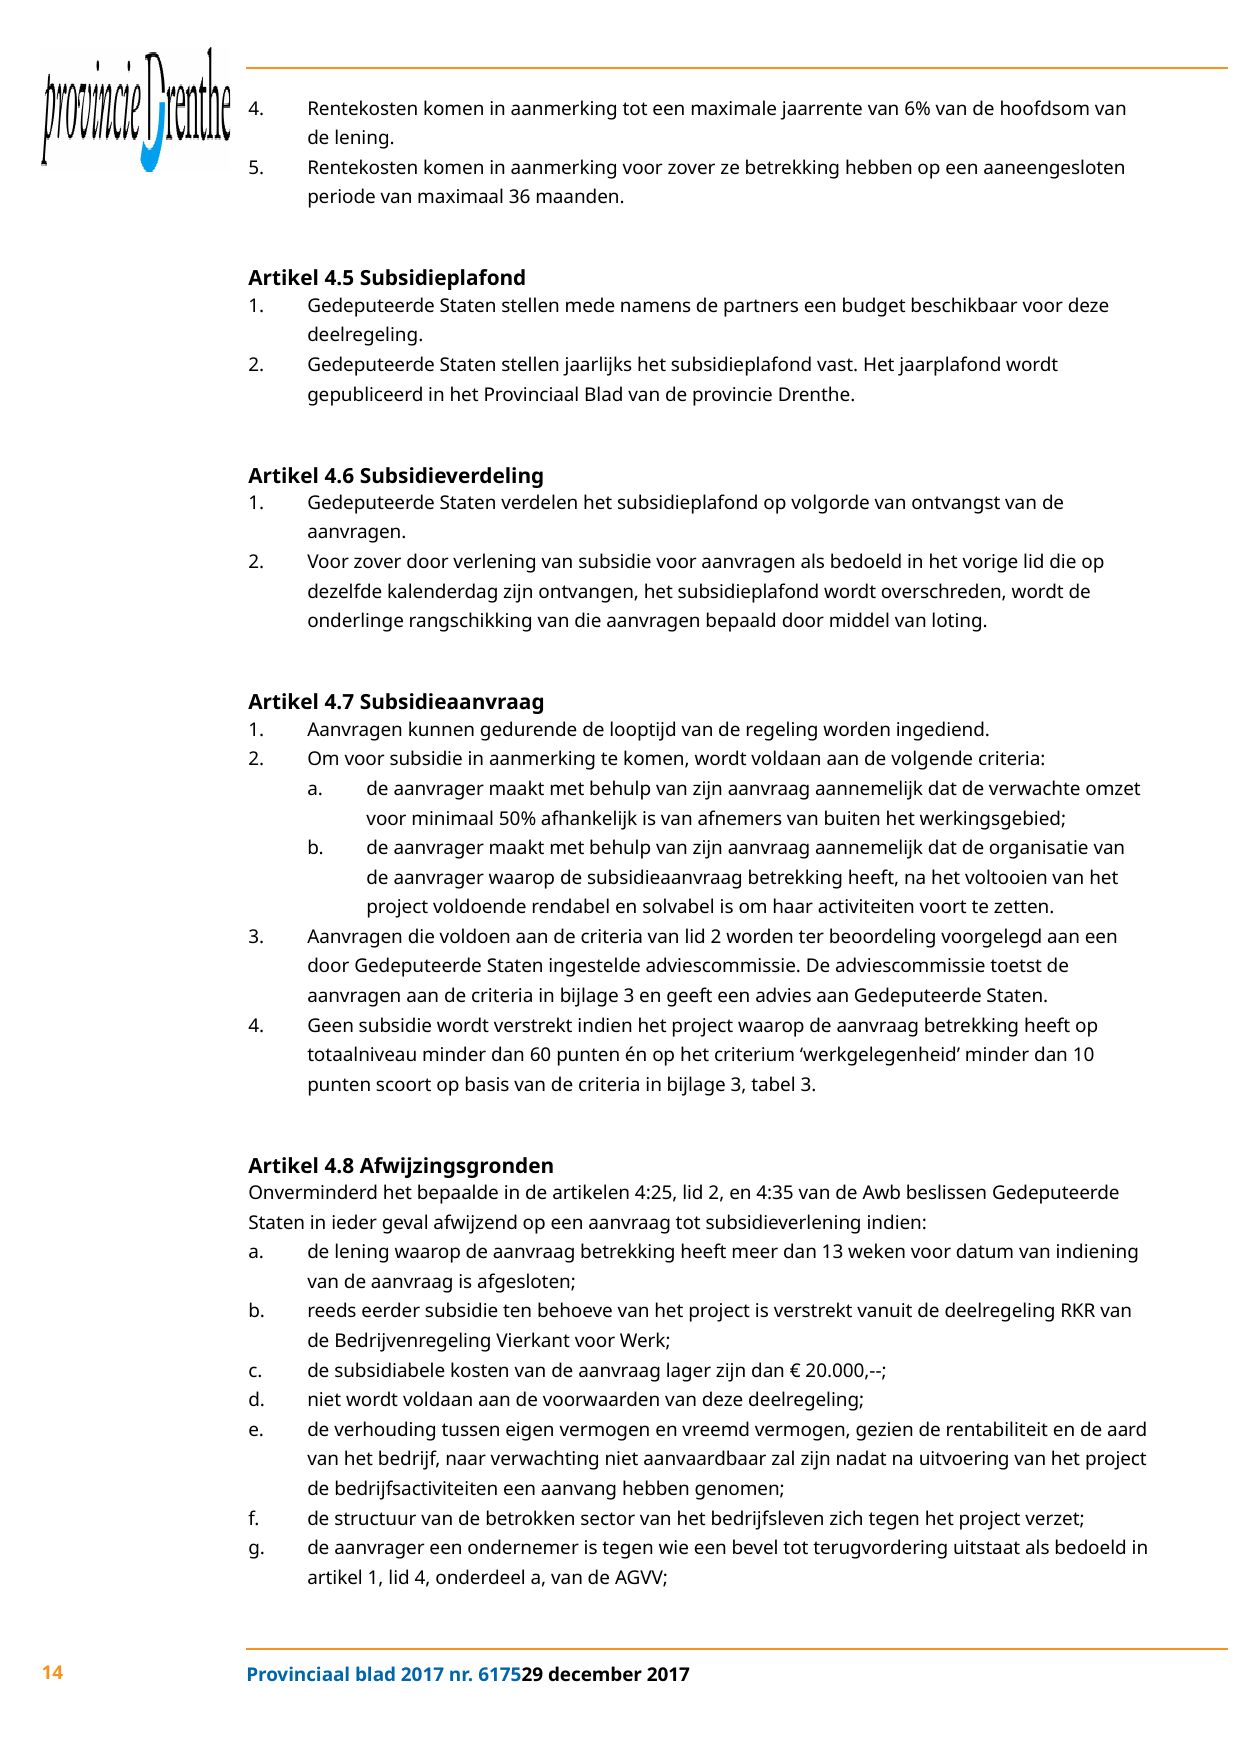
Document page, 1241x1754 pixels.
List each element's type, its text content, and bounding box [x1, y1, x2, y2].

text Artikel 4.8 Afwijzingsgronden [248, 1151, 1152, 1179]
list Gedeputeerde Staten stellen mede namens de partners een budget beschikbaar voor deze deelregeling. [248, 292, 1152, 347]
picture [41, 47, 231, 172]
list de aanvrager maakt met behulp van zijn aanvraag aannemelijk dat de organisatie van de aanvrager waarop de subsidieaanvraag betrekking heeft, na het voltooien van het project voldoende rendabel en solvabel is om haar activiteiten voort te zetten. [307, 834, 1152, 919]
text Artikel 4.7 Subsidieaanvraag [248, 687, 1152, 716]
list de aanvrager maakt met behulp van zijn aanvraag aannemelijk dat de verwachte omzet voor minimaal 50% afhankelijk is van afnemers van buiten het werkingsgebied; [307, 775, 1152, 830]
list Aanvragen die voldoen aan de criteria van lid 2 worden ter beoordeling voorgelegd aan een door Gedeputeerde Staten ingestelde adviescommissie. De adviescommissie toetst de aanvragen aan de criteria in bijlage 3 en geeft een advies aan Gedeputeerde Staten. [248, 923, 1152, 1008]
list de aanvrager een ondernemer is tegen wie een bevel tot terugvordering uitstaat als bedoeld in artikel 1, lid 4, onderdeel a, van de AGVV; [248, 1534, 1152, 1590]
list Gedeputeerde Staten verdelen het subsidieplafond op volgorde van ontvangst van de aanvragen. [248, 489, 1152, 544]
list Om voor subsidie in aanmerking te komen, wordt voldaan aan de volgende criteria: [248, 746, 1152, 771]
text Onverminderd het bepaalde in de artikelen 4:25, lid 2, en 4:35 van de Awb beslissen Gedeputeerde Staten in ieder geval afwijzend op een aanvraag tot subsidieverlening indien: [248, 1179, 1152, 1235]
list Voor zover door verlening van subsidie voor aanvragen als bedoeld in het vorige lid die op dezelfde kalenderdag zijn ontvangen, het subsidieplafond wordt overschreden, wordt de onderlinge rangschikking van die aanvragen bepaald door middel van loting. [248, 548, 1152, 633]
text Artikel 4.5 Subsidieplafond [248, 263, 1152, 292]
list de structuur van de betrokken sector van het bedrijfsleven zich tegen het project verzet; [248, 1505, 1152, 1531]
list de lening waarop de aanvraag betrekking heeft meer dan 13 weken voor datum van indiening van de aanvraag is afgesloten; [248, 1238, 1152, 1294]
list Rentekosten komen in aanmerking voor zover ze betrekking hebben op een aaneengesloten periode van maximaal 36 maanden. [248, 154, 1152, 209]
list Aanvragen kunnen gedurende de looptijd van de regeling worden ingediend. [248, 716, 1152, 742]
text Artikel 4.6 Subsidieverdeling [248, 461, 1152, 489]
list de verhouding tussen eigen vermogen en vreemd vermogen, gezien de rentabiliteit en de aard van het bedrijf, naar verwachting niet aanvaardbaar zal zijn nadat na uitvoering van het project de bedrijfsactiviteiten een aanvang hebben genomen; [248, 1416, 1152, 1501]
list Gedeputeerde Staten stellen jaarlijks het subsidieplafond vast. Het jaarplafond wordt gepubliceerd in het Provinciaal Blad van de provincie Drenthe. [248, 351, 1152, 406]
list Geen subsidie wordt verstrekt indien het project waarop de aanvraag betrekking heeft op totaalniveau minder dan 60 punten én op het criterium ‘werkgelegenheid’ minder dan 10 punten scoort op basis van de criteria in bijlage 3, tabel 3. [248, 1012, 1152, 1097]
list niet wordt voldaan aan de voorwaarden van deze deelregeling; [248, 1386, 1152, 1412]
list Rentekosten komen in aanmerking tot een maximale jaarrente van 6% van de hoofdsom van de lening. [248, 95, 1152, 150]
list de subsidiabele kosten van de aanvraag lager zijn dan € 20.000,--; [248, 1357, 1152, 1383]
list reeds eerder subsidie ten behoeve van het project is verstrekt vanuit de deelregeling RKR van de Bedrijvenregeling Vierkant voor Werk; [248, 1298, 1152, 1353]
